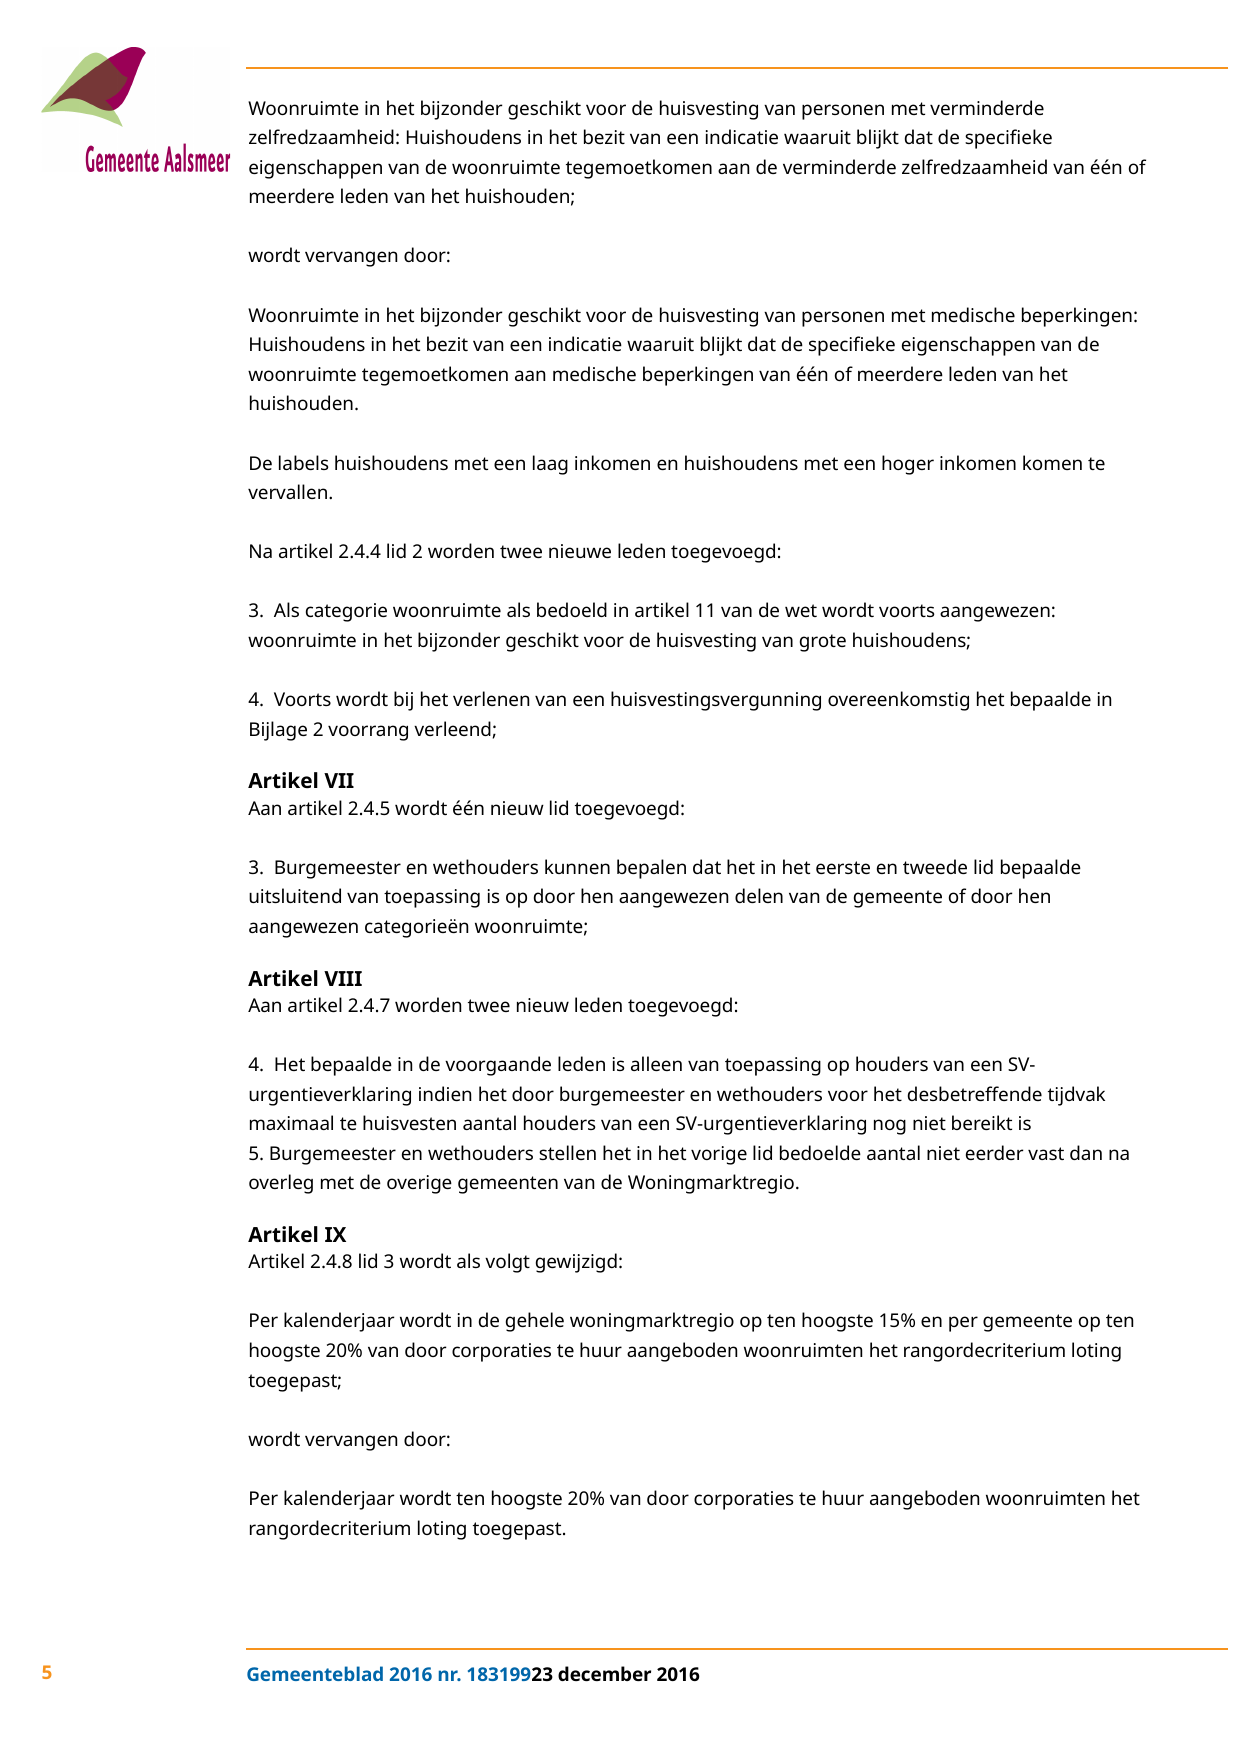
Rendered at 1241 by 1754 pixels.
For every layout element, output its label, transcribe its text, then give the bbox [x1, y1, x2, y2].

text Woonruimte in het bijzonder geschikt voor de huisvesting van personen met medische beperkingen: Huishoudens in het bezit van een indicatie waaruit blijkt dat de specifieke eigenschappen van de woonruimte tegemoetkomen aan medische beperkingen van één of meerdere leden van het huishouden. [248, 302, 1152, 416]
text wordt vervangen door: [248, 1426, 1152, 1452]
text Per kalenderjaar wordt ten hoogste 20% van door corporaties te huur aangeboden woonruimten het rangordecriterium loting toegepast. [248, 1485, 1152, 1540]
text Aan artikel 2.4.5 wordt één nieuw lid toegevoegd: [248, 795, 1152, 821]
text 3. Als categorie woonruimte als bedoeld in artikel 11 van de wet wordt voorts aangewezen: woonruimte in het bijzonder geschikt voor de huisvesting van grote huishoudens; [248, 598, 1152, 653]
text wordt vervangen door: [248, 243, 1152, 268]
text Woonruimte in het bijzonder geschikt voor de huisvesting van personen met verminderde zelfredzaamheid: Huishoudens in het bezit van een indicatie waaruit blijkt dat de specifieke eigenschappen van de woonruimte tegemoetkomen aan de verminderde zelfredzaamheid van één of meerdere leden van het huishouden; [248, 95, 1152, 209]
text 4. Het bepaalde in de voorgaande leden is alleen van toepassing op houders van een SV-urgentieverklaring indien het door burgemeester en wethouders voor het desbetreffende tijdvak maximaal te huisvesten aantal houders van een SV-urgentieverklaring nog niet bereikt is [248, 1051, 1152, 1136]
text 4. Voorts wordt bij het verlenen van een huisvestingsvergunning overeenkomstig het bepaalde in Bijlage 2 voorrang verleend; [248, 686, 1152, 742]
text Artikel VIII [248, 964, 1152, 992]
text De labels huishoudens met een laag inkomen en huishoudens met een hoger inkomen komen te vervallen. [248, 450, 1152, 505]
text Artikel 2.4.8 lid 3 wordt als volgt gewijzigd: [248, 1248, 1152, 1274]
text Artikel VII [248, 766, 1152, 795]
picture [41, 47, 231, 172]
text 3. Burgemeester en wethouders kunnen bepalen dat het in het eerste en tweede lid bepaalde uitsluitend van toepassing is op door hen aangewezen delen van de gemeente of door hen aangewezen categorieën woonruimte; [248, 854, 1152, 939]
text 5. Burgemeester en wethouders stellen het in het vorige lid bedoelde aantal niet eerder vast dan na overleg met de overige gemeenten van de Woningmarktregio. [248, 1140, 1152, 1195]
text Per kalenderjaar wordt in de gehele woningmarktregio op ten hoogste 15% en per gemeente op ten hoogste 20% van door corporaties te huur aangeboden woonruimten het rangordecriterium loting toegepast; [248, 1308, 1152, 1392]
text Artikel IX [248, 1220, 1152, 1248]
text Na artikel 2.4.4 lid 2 worden twee nieuwe leden toegevoegd: [248, 538, 1152, 564]
text Aan artikel 2.4.7 worden twee nieuw leden toegevoegd: [248, 992, 1152, 1018]
